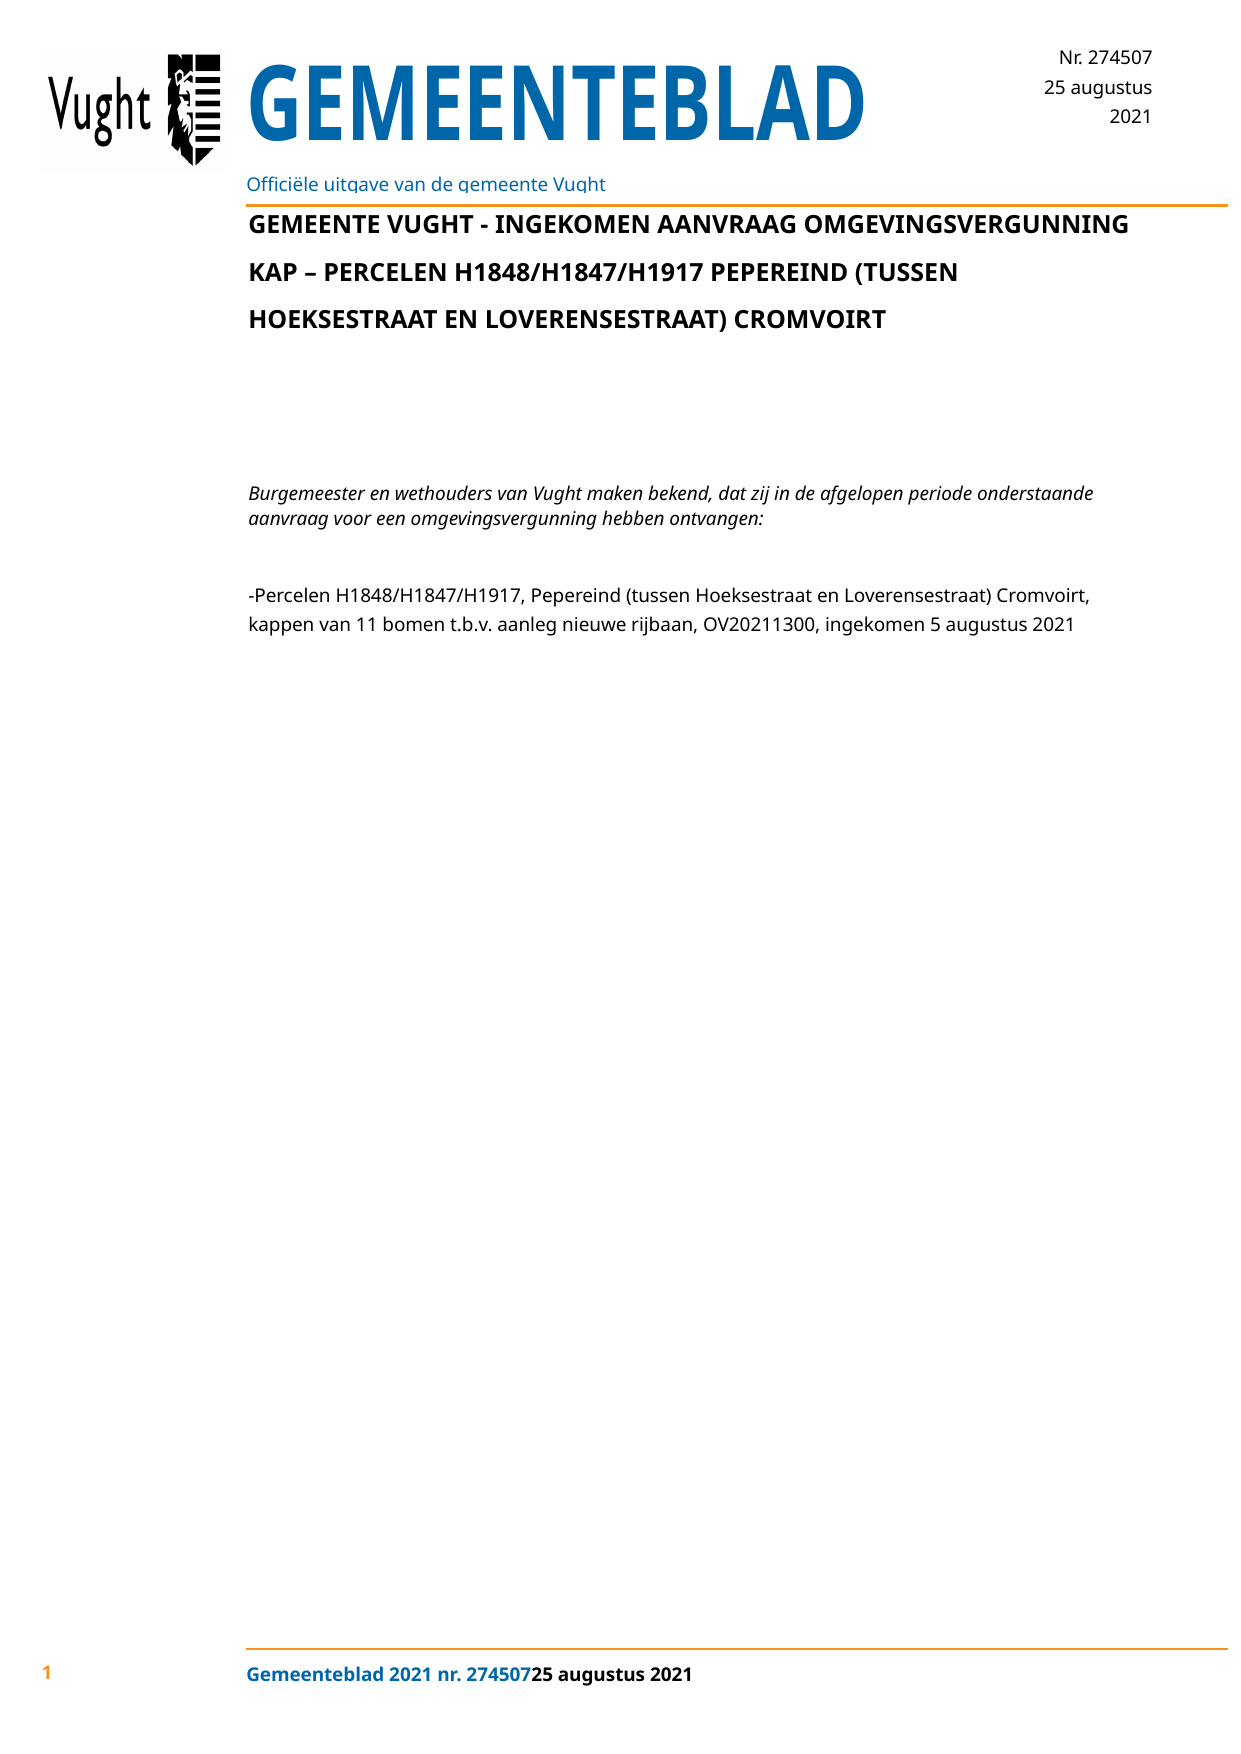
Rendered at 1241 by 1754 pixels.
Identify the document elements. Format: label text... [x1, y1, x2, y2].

text Burgemeester en wethouders van Vught maken bekend, dat zij in de afgelopen periode onderstaande aanvraag voor een omgevingsvergunning hebben ontvangen: [248, 480, 1152, 531]
picture [41, 47, 231, 172]
text -Percelen H1848/H1847/H1917, Pepereind (tussen Hoeksestraat en Loverensestraat) Cromvoirt, kappen van 11 bomen t.b.v. aanleg nieuwe rijbaan, OV20211300, ingekomen 5 augustus 2021 [248, 582, 1152, 637]
text GEMEENTE VUGHT - INGEKOMEN AANVRAAG OMGEVINGSVERGUNNING KAP – PERCELEN H1848/H1847/H1917 PEPEREIND (TUSSEN HOEKSESTRAAT EN LOVERENSESTRAAT) CROMVOIRT [248, 207, 1152, 336]
